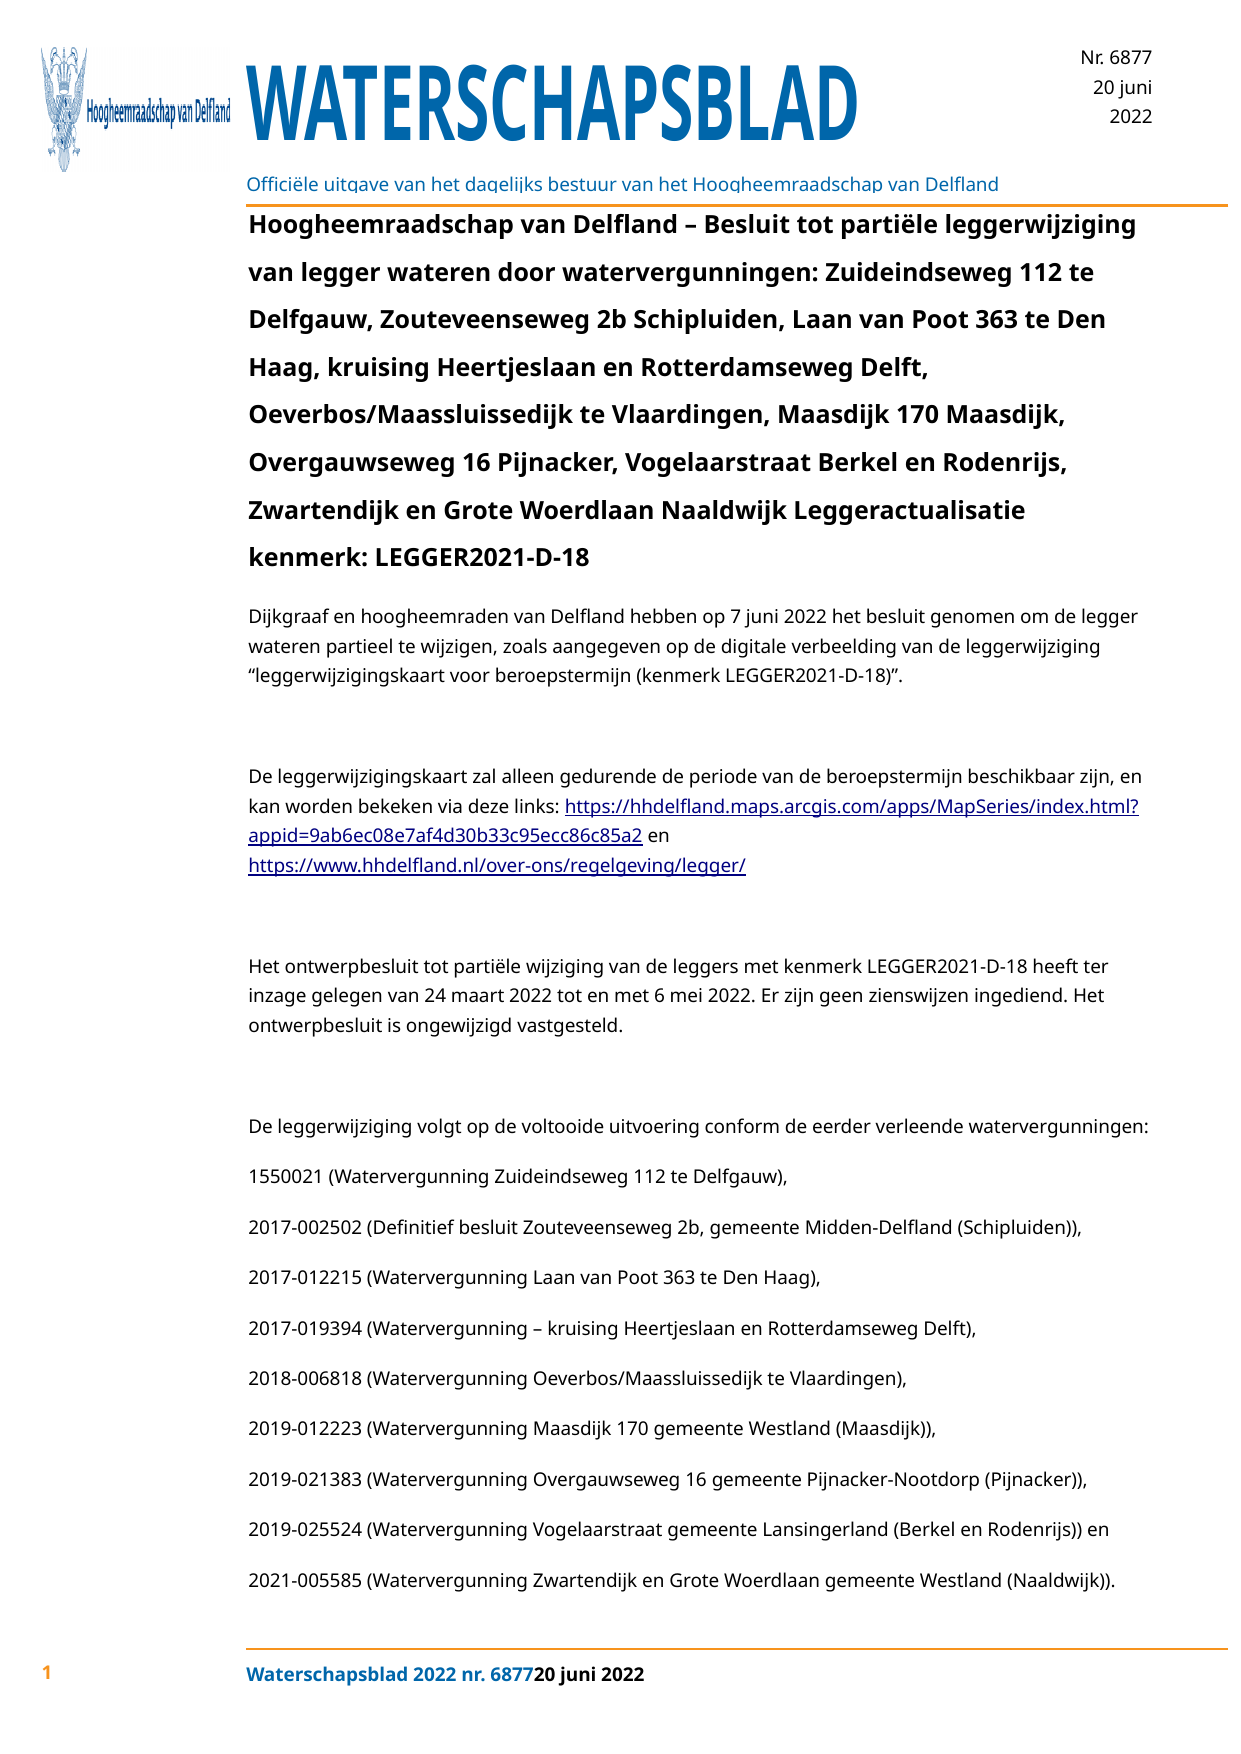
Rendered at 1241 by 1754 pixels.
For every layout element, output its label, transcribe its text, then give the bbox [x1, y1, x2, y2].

text 2017-019394 (Watervergunning – kruising Heertjeslaan en Rotterdamseweg Delft), [248, 1315, 1152, 1341]
picture [41, 47, 231, 172]
text De leggerwijzigingskaart zal alleen gedurende de periode van de beroepstermijn beschikbaar zijn, en kan worden bekeken via deze links: https://hhdelfland.maps.arcgis.com/apps/MapSeries/index.html?appid=9ab6ec08e7af4d30b33c95ecc86c85a2 en https://www.hhdelfland.nl/over-ons/regelgeving/legger/ [248, 763, 1152, 878]
text Het ontwerpbesluit tot partiële wijziging van de leggers met kenmerk LEGGER2021-D-18 heeft ter inzage gelegen van 24 maart 2022 tot en met 6 mei 2022. Er zijn geen zienswijzen ingediend. Het ontwerpbesluit is ongewijzigd vastgesteld. [248, 953, 1152, 1038]
text Hoogheemraadschap van Delfland – Besluit tot partiële leggerwijziging van legger wateren door watervergunningen: Zuideindseweg 112 te Delfgauw, Zouteveenseweg 2b Schipluiden, Laan van Poot 363 te Den Haag, kruising Heertjeslaan en Rotterdamseweg Delft, Oeverbos/Maassluissedijk te Vlaardingen, Maasdijk 170 Maasdijk, Overgauwseweg 16 Pijnacker, Vogelaarstraat Berkel en Rodenrijs, Zwartendijk en Grote Woerdlaan Naaldwijk Leggeractualisatie kenmerk: LEGGER2021-D-18 [248, 207, 1152, 574]
text 2019-021383 (Watervergunning Overgauwseweg 16 gemeente Pijnacker-Nootdorp (Pijnacker)), [248, 1466, 1152, 1492]
text 2017-012215 (Watervergunning Laan van Poot 363 te Den Haag), [248, 1264, 1152, 1290]
text 2021-005585 (Watervergunning Zwartendijk en Grote Woerdlaan gemeente Westland (Naaldwijk)). [248, 1567, 1152, 1593]
text De leggerwijziging volgt op de voltooide uitvoering conform de eerder verleende watervergunningen: [248, 1113, 1152, 1139]
text 2018-006818 (Watervergunning Oeverbos/Maassluissedijk te Vlaardingen), [248, 1365, 1152, 1391]
text 1550021 (Watervergunning Zuideindseweg 112 te Delfgauw), [248, 1163, 1152, 1189]
text 2017-002502 (Definitief besluit Zouteveenseweg 2b, gemeente Midden-Delfland (Schipluiden)), [248, 1214, 1152, 1240]
text 2019-012223 (Watervergunning Maasdijk 170 gemeente Westland (Maasdijk)), [248, 1416, 1152, 1441]
text 2019-025524 (Watervergunning Vogelaarstraat gemeente Lansingerland (Berkel en Rodenrijs)) en [248, 1516, 1152, 1542]
text Dijkgraaf en hoogheemraden van Delfland hebben op 7 juni 2022 het besluit genomen om de legger wateren partieel te wijzigen, zoals aangegeven op de digitale verbeelding van de leggerwijziging “leggerwijzigingskaart voor beroepstermijn (kenmerk LEGGER2021-D-18)”. [248, 603, 1152, 688]
